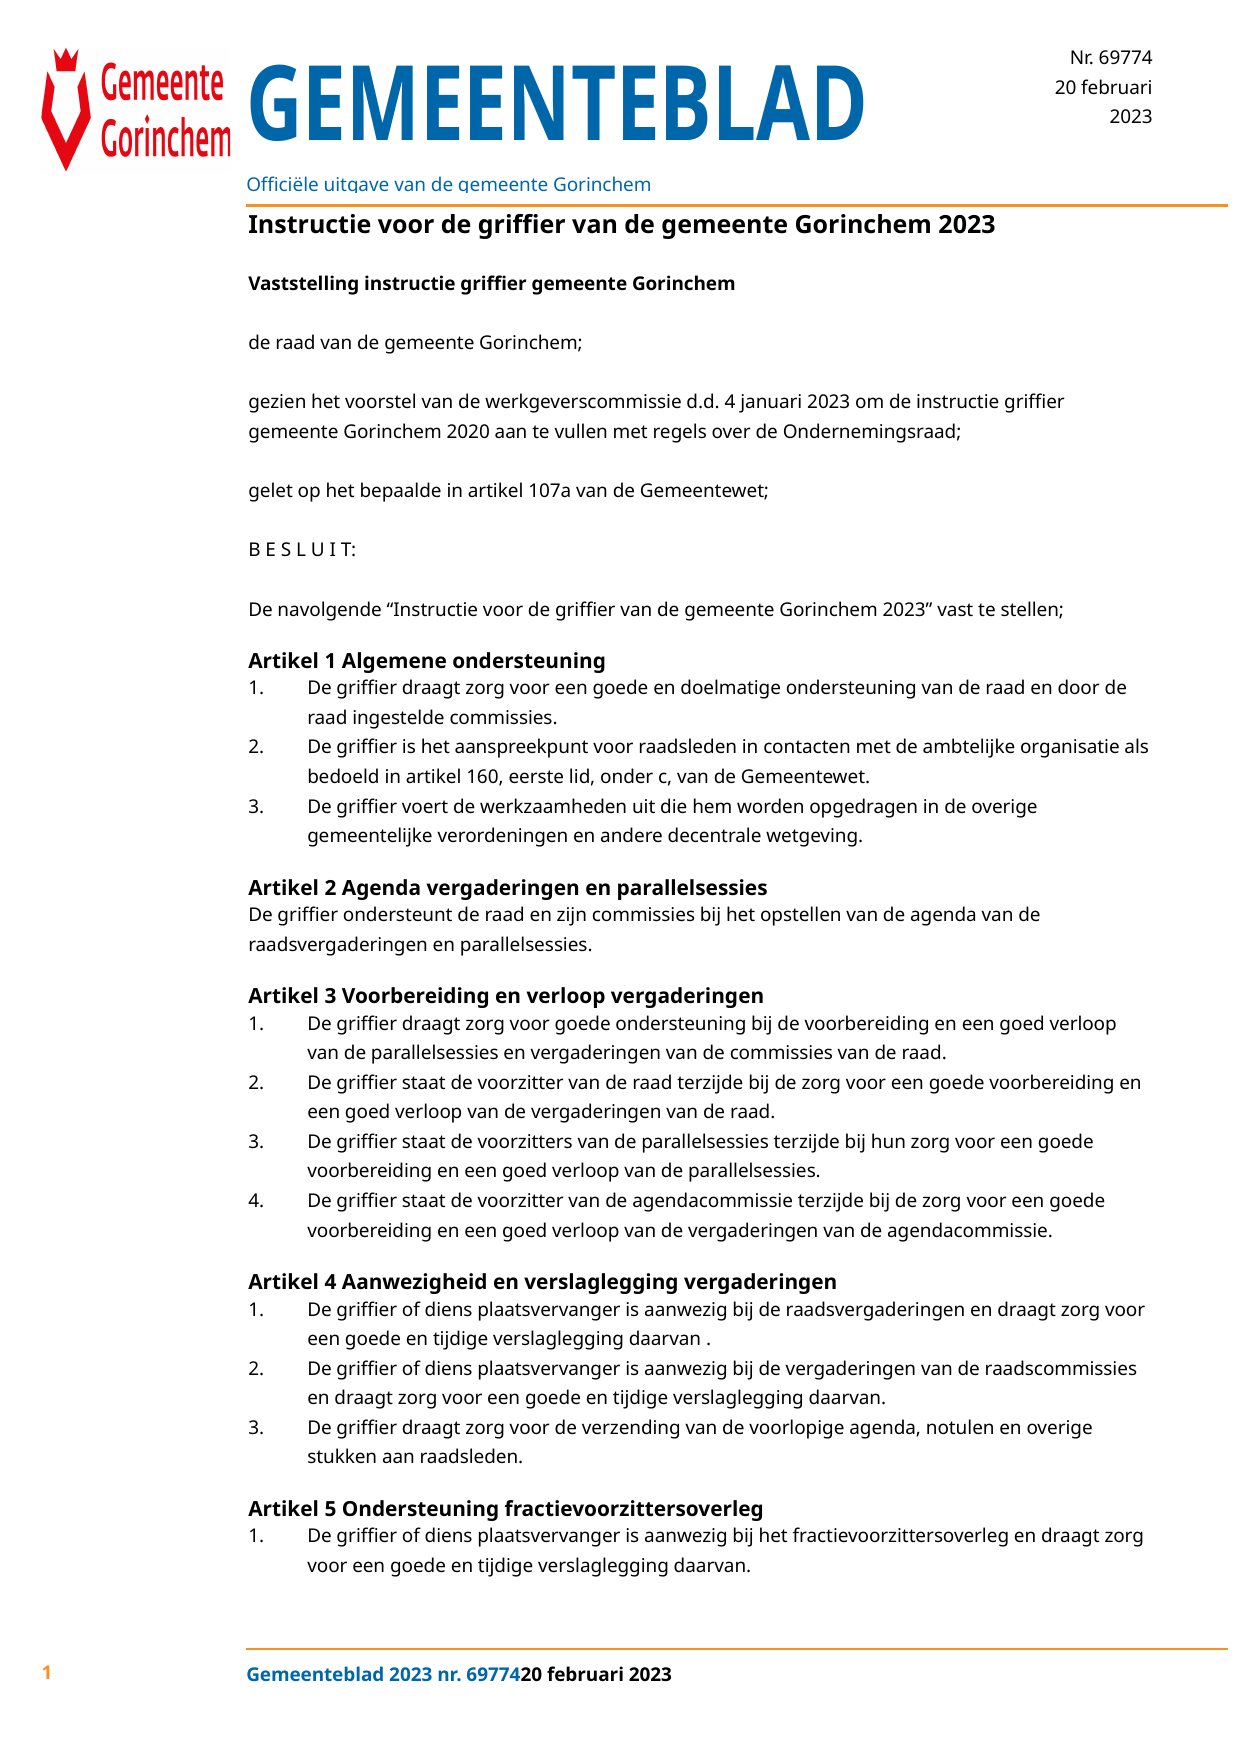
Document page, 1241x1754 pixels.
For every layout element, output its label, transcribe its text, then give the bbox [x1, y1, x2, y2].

text Instructie voor de griffier van de gemeente Gorinchem 2023 [248, 207, 1152, 241]
list De griffier of diens plaatsvervanger is aanwezig bij de vergaderingen van de raadscommissies en draagt zorg voor een goede en tijdige verslaglegging daarvan. [248, 1355, 1152, 1410]
text De navolgende “Instructie voor de griffier van de gemeente Gorinchem 2023” vast te stellen; [248, 596, 1152, 621]
list De griffier of diens plaatsvervanger is aanwezig bij de raadsvergaderingen en draagt zorg voor een goede en tijdige verslaglegging daarvan . [248, 1296, 1152, 1351]
text gelet op het bepaalde in artikel 107a van de Gemeentewet; [248, 477, 1152, 503]
list De griffier draagt zorg voor goede ondersteuning bij de voorbereiding en een goed verloop van de parallelsessies en vergaderingen van de commissies van de raad. [248, 1010, 1152, 1065]
list De griffier staat de voorzitter van de raad terzijde bij de zorg voor een goede voorbereiding en een goed verloop van de vergaderingen van de raad. [248, 1069, 1152, 1124]
text Artikel 4 Aanwezigheid en verslaglegging vergaderingen [248, 1267, 1152, 1296]
text Vaststelling instructie griffier gemeente Gorinchem [248, 270, 1152, 296]
text De griffier ondersteunt de raad en zijn commissies bij het opstellen van de agenda van de raadsvergaderingen en parallelsessies. [248, 901, 1152, 957]
list De griffier draagt zorg voor een goede en doelmatige ondersteuning van de raad en door de raad ingestelde commissies. [248, 674, 1152, 730]
text Artikel 1 Algemene ondersteuning [248, 646, 1152, 674]
list De griffier staat de voorzitters van de parallelsessies terzijde bij hun zorg voor een goede voorbereiding en een goed verloop van de parallelsessies. [248, 1128, 1152, 1183]
text Artikel 2 Agenda vergaderingen en parallelsessies [248, 873, 1152, 901]
list De griffier staat de voorzitter van de agendacommissie terzijde bij de zorg voor een goede voorbereiding en een goed verloop van de vergaderingen van de agendacommissie. [248, 1187, 1152, 1243]
list De griffier voert de werkzaamheden uit die hem worden opgedragen in de overige gemeentelijke verordeningen en andere decentrale wetgeving. [248, 793, 1152, 848]
text de raad van de gemeente Gorinchem; [248, 329, 1152, 355]
list De griffier of diens plaatsvervanger is aanwezig bij het fractievoorzittersoverleg en draagt zorg voor een goede en tijdige verslaglegging daarvan. [248, 1522, 1152, 1578]
picture [41, 47, 231, 172]
list De griffier draagt zorg voor de verzending van de voorlopige agenda, notulen en overige stukken aan raadsleden. [248, 1414, 1152, 1469]
text Artikel 3 Voorbereiding en verloop vergaderingen [248, 981, 1152, 1010]
list De griffier is het aanspreekpunt voor raadsleden in contacten met de ambtelijke organisatie als bedoeld in artikel 160, eerste lid, onder c, van de Gemeentewet. [248, 734, 1152, 789]
text B E S L U I T: [248, 537, 1152, 562]
text Artikel 5 Ondersteuning fractievoorzittersoverleg [248, 1494, 1152, 1522]
text gezien het voorstel van de werkgeverscommissie d.d. 4 januari 2023 om de instructie griffier gemeente Gorinchem 2020 aan te vullen met regels over de Ondernemingsraad; [248, 389, 1152, 444]
